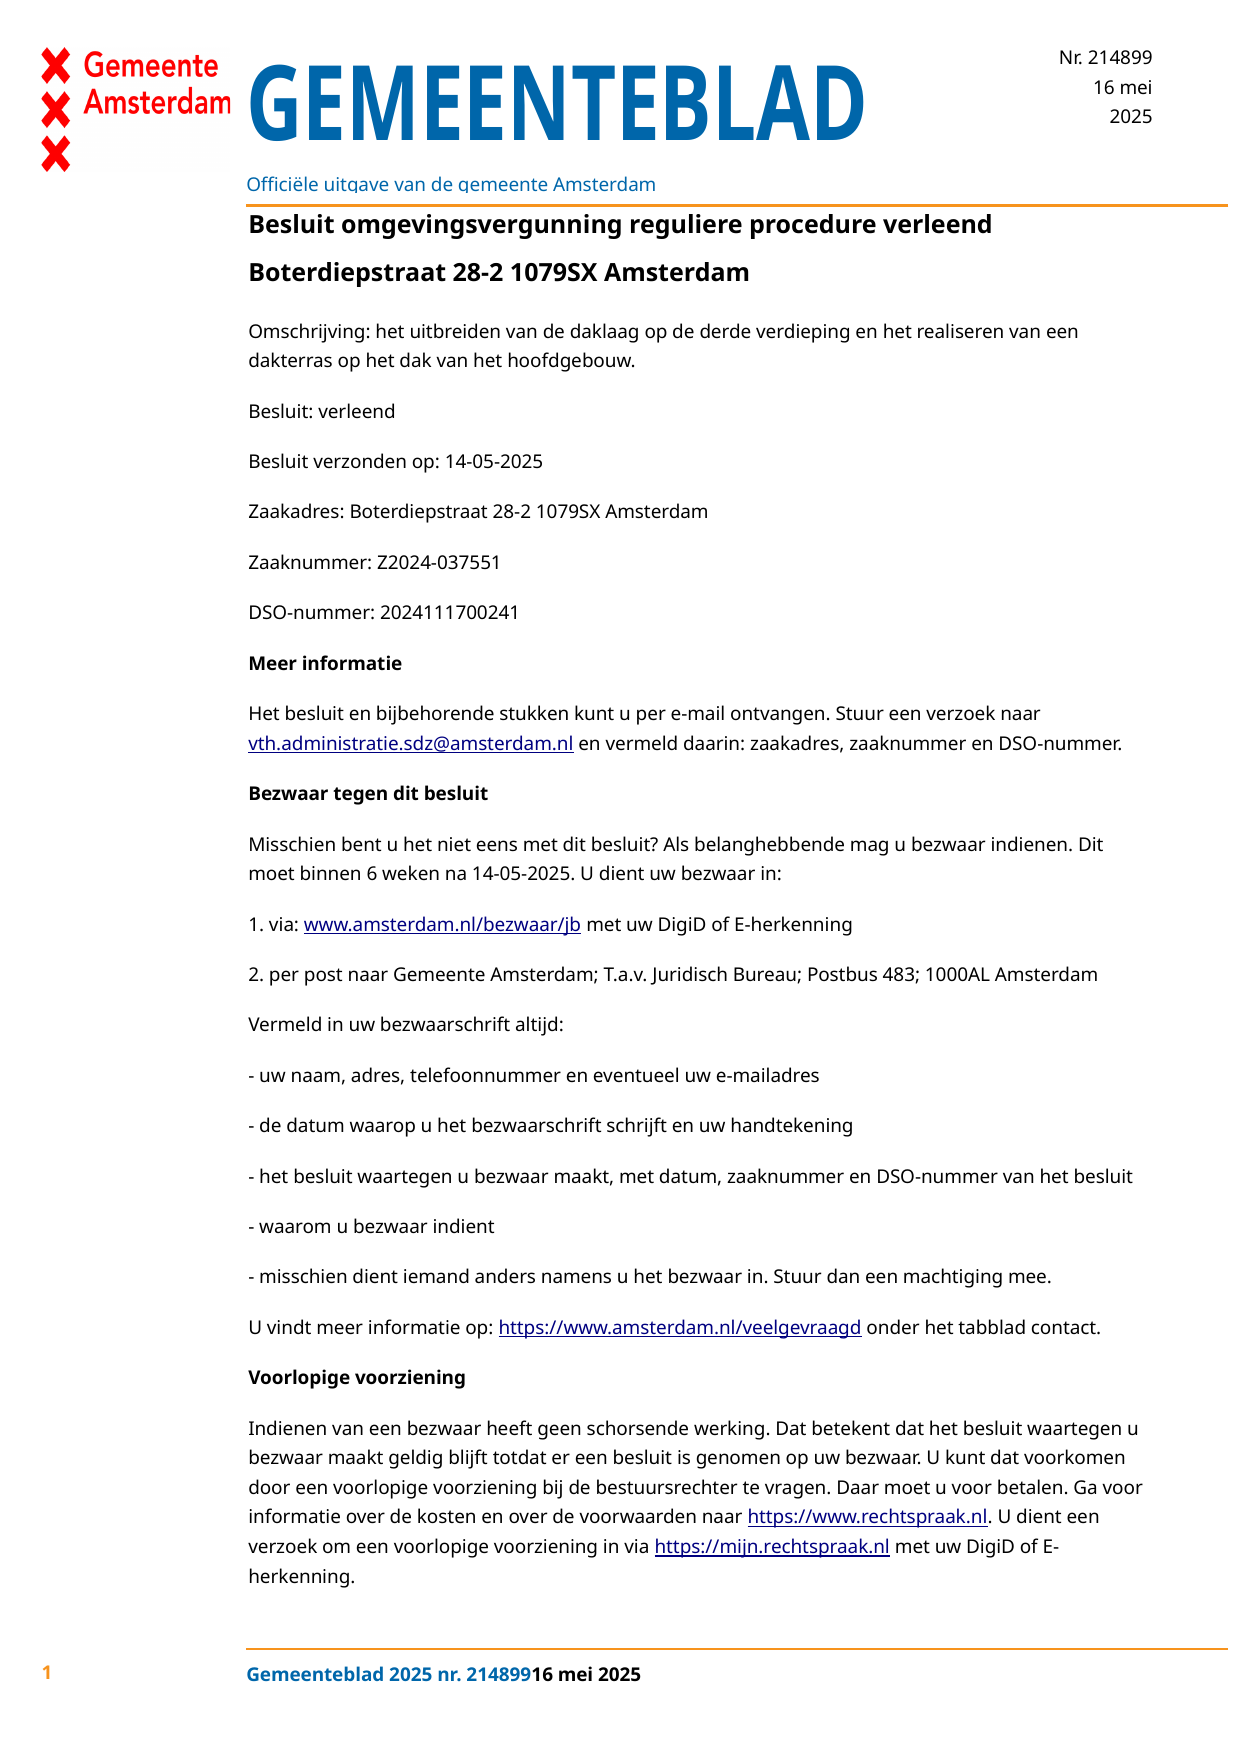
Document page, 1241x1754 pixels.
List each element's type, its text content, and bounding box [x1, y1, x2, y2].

text Indienen van een bezwaar heeft geen schorsende werking. Dat betekent dat het besluit waartegen u bezwaar maakt geldig blijft totdat er een besluit is genomen op uw bezwaar. U kunt dat voorkomen door een voorlopige voorziening bij de bestuursrechter te vragen. Daar moet u voor betalen. Ga voor informatie over de kosten en over de voorwaarden naar https://www.rechtspraak.nl. U dient een verzoek om een voorlopige voorziening in via https://mijn.rechtspraak.nl met uw DigiD of E-herkenning. [248, 1415, 1152, 1589]
text Besluit verzonden op: 14-05-2025 [248, 448, 1152, 474]
text - misschien dient iemand anders namens u het bezwaar in. Stuur dan een machtiging mee. [248, 1264, 1152, 1289]
text - waarom u bezwaar indient [248, 1213, 1152, 1239]
text Besluit: verleend [248, 398, 1152, 424]
text Vermeld in uw bezwaarschrift altijd: [248, 1012, 1152, 1037]
text Zaaknummer: Z2024-037551 [248, 549, 1152, 575]
text U vindt meer informatie op: https://www.amsterdam.nl/veelgevraagd onder het tabblad contact. [248, 1314, 1152, 1340]
text Voorlopige voorziening [248, 1364, 1152, 1390]
text Meer informatie [248, 650, 1152, 676]
text Misschien bent u het niet eens met dit besluit? Als belanghebbende mag u bezwaar indienen. Dit moet binnen 6 weken na 14-05-2025. U dient uw bezwaar in: [248, 831, 1152, 886]
text Besluit omgevingsvergunning reguliere procedure verleend Boterdiepstraat 28-2 1079SX Amsterdam [248, 207, 1152, 288]
text - uw naam, adres, telefoonnummer en eventueel uw e-mailadres [248, 1062, 1152, 1088]
text - de datum waarop u het bezwaarschrift schrijft en uw handtekening [248, 1112, 1152, 1138]
text Omschrijving: het uitbreiden van de daklaag op de derde verdieping en het realiseren van een dakterras op het dak van het hoofdgebouw. [248, 318, 1152, 373]
text Zaakadres: Boterdiepstraat 28-2 1079SX Amsterdam [248, 499, 1152, 524]
text Het besluit en bijbehorende stukken kunt u per e-mail ontvangen. Stuur een verzoek naar vth.administratie.sdz@amsterdam.nl en vermeld daarin: zaakadres, zaaknummer en DSO-nummer. [248, 700, 1152, 756]
text 2. per post naar Gemeente Amsterdam; T.a.v. Juridisch Bureau; Postbus 483; 1000AL Amsterdam [248, 961, 1152, 987]
text Bezwaar tegen dit besluit [248, 780, 1152, 806]
text DSO-nummer: 2024111700241 [248, 599, 1152, 625]
picture [41, 47, 231, 172]
text - het besluit waartegen u bezwaar maakt, met datum, zaaknummer en DSO-nummer van het besluit [248, 1163, 1152, 1189]
text 1. via: www.amsterdam.nl/bezwaar/jb met uw DigiD of E-herkenning [248, 911, 1152, 937]
